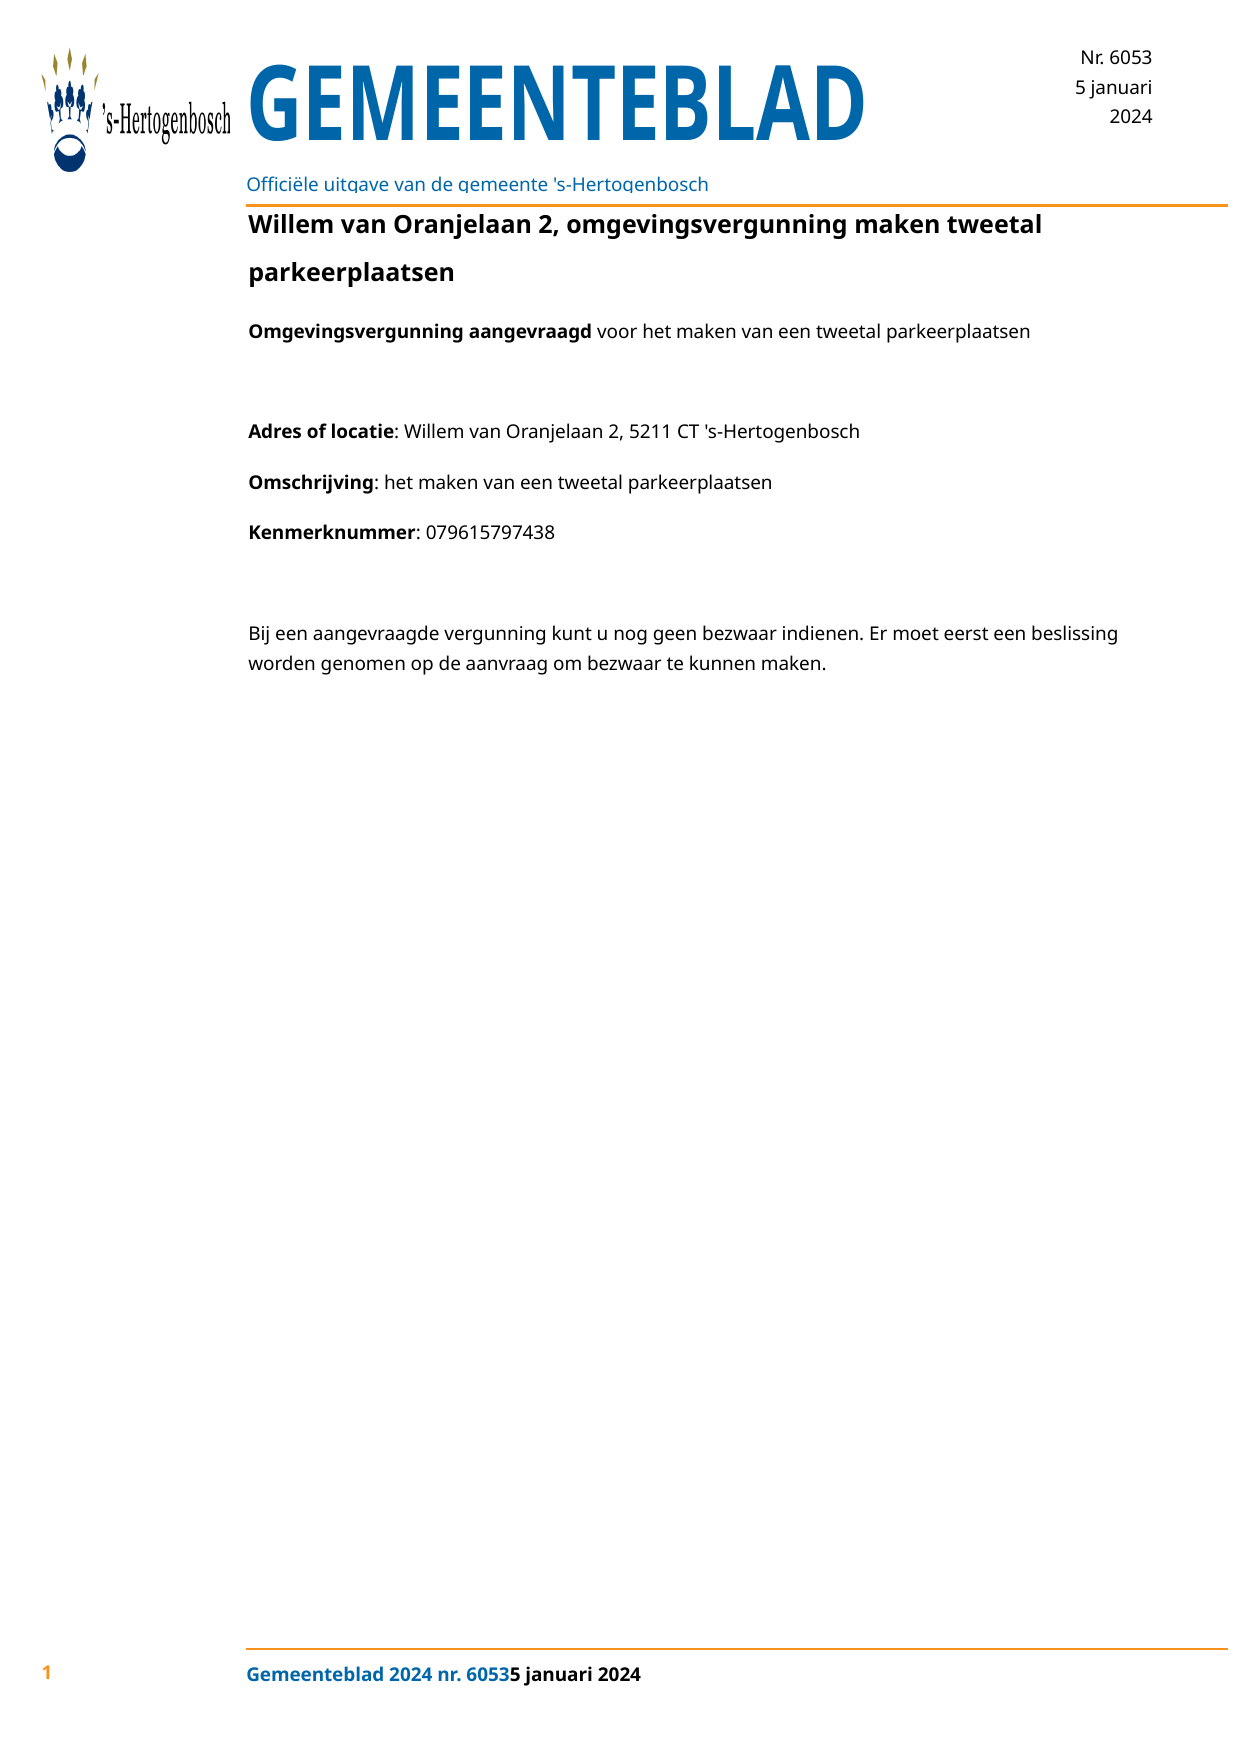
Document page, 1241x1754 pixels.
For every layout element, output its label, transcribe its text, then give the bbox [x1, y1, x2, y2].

picture [41, 47, 231, 172]
text Adres of locatie: Willem van Oranjelaan 2, 5211 CT 's-Hertogenbosch [248, 419, 1152, 444]
text Kenmerknummer: 079615797438 [248, 519, 1152, 545]
text Omgevingsvergunning aangevraagd voor het maken van een tweetal parkeerplaatsen [248, 318, 1152, 344]
text Omschrijving: het maken van een tweetal parkeerplaatsen [248, 469, 1152, 495]
text Willem van Oranjelaan 2, omgevingsvergunning maken tweetal parkeerplaatsen [248, 207, 1152, 288]
text Bij een aangevraagde vergunning kunt u nog geen bezwaar indienen. Er moet eerst een beslissing worden genomen op de aanvraag om bezwaar te kunnen maken. [248, 620, 1152, 676]
